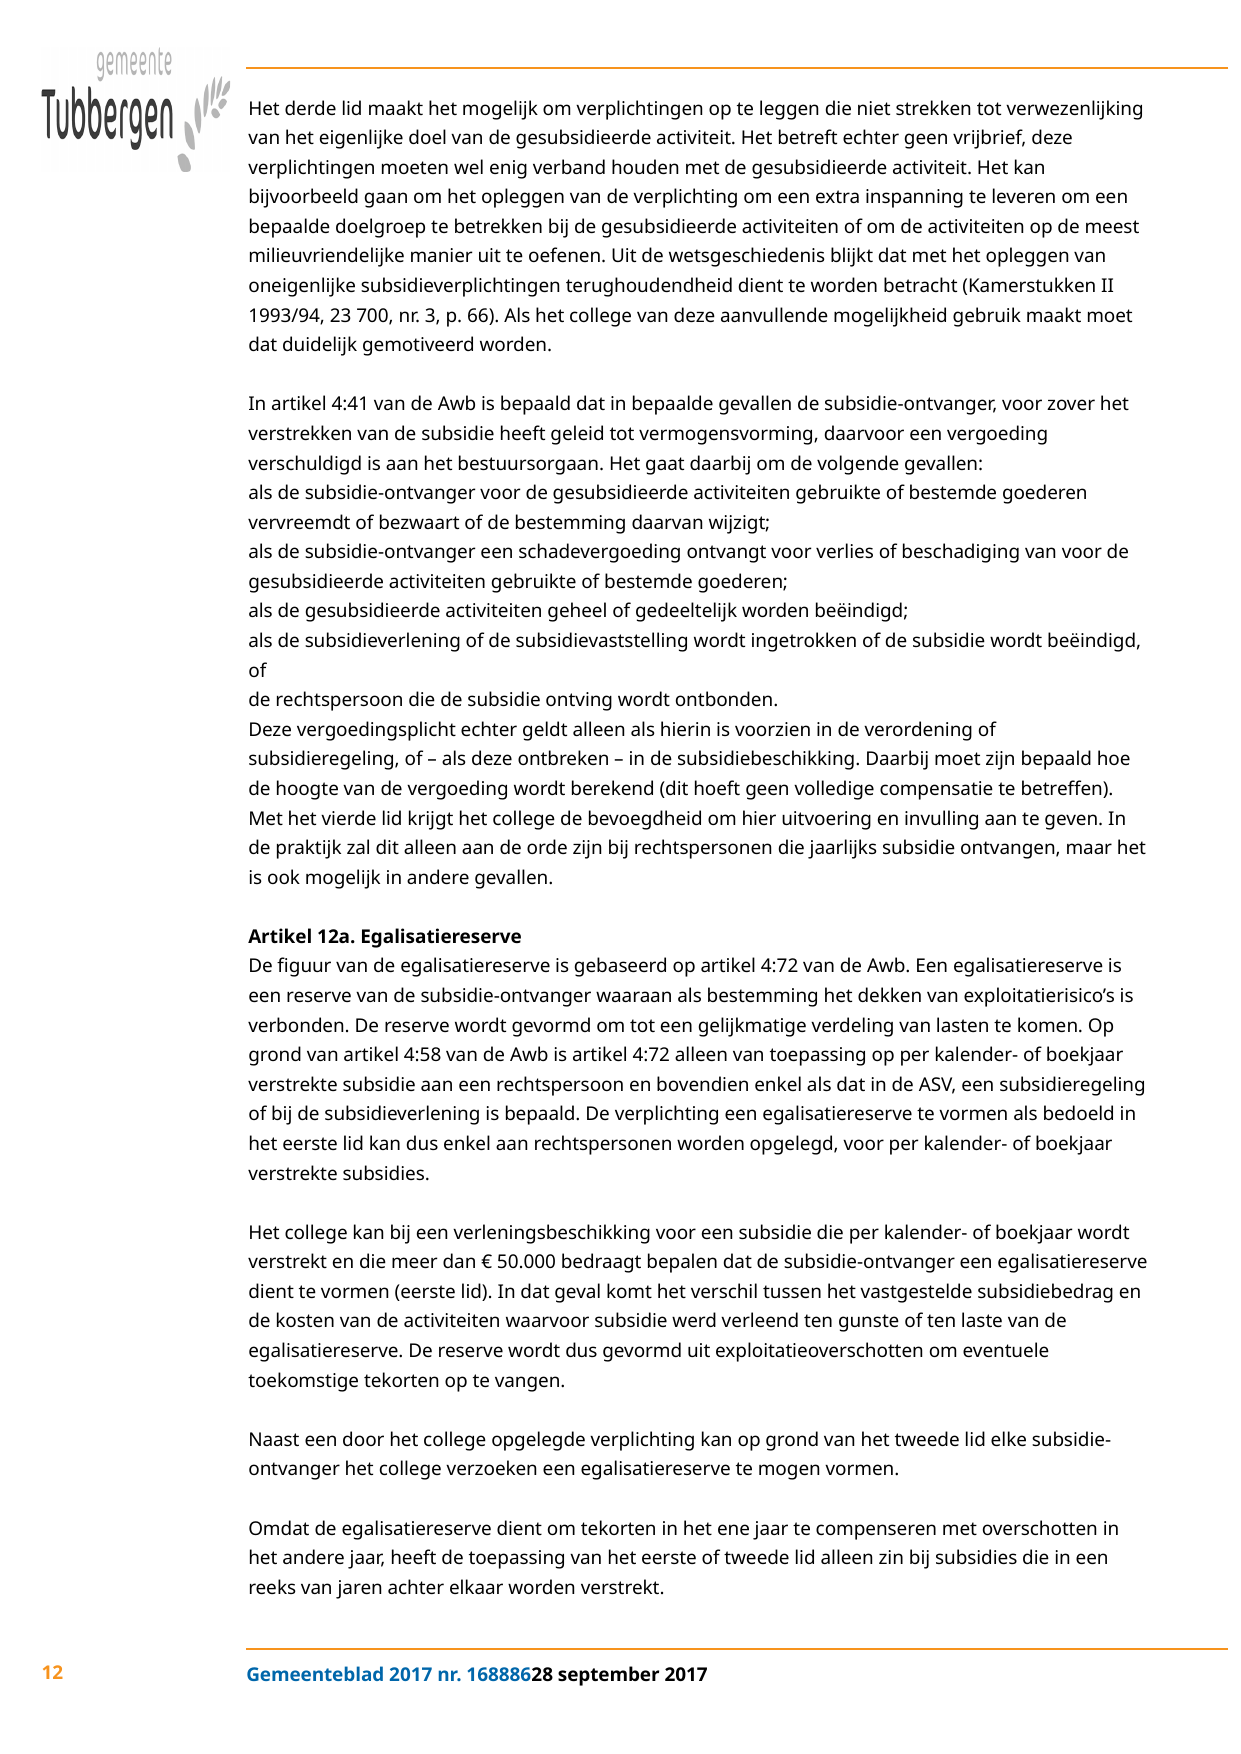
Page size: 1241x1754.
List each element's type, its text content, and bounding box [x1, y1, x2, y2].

text De figuur van de egalisatiereserve is gebaseerd op artikel 4:72 van de Awb. Een egalisatiereserve is een reserve van de subsidie-ontvanger waaraan als bestemming het dekken van exploitatierisico’s is verbonden. De reserve wordt gevormd om tot een gelijkmatige verdeling van lasten te komen. Op grond van artikel 4:58 van de Awb is artikel 4:72 alleen van toepassing op per kalender- of boekjaar verstrekte subsidie aan een rechtspersoon en bovendien enkel als dat in de ASV, een subsidieregeling of bij de subsidieverlening is bepaald. De verplichting een egalisatiereserve te vormen als bedoeld in het eerste lid kan dus enkel aan rechtspersonen worden opgelegd, voor per kalender- of boekjaar verstrekte subsidies. [248, 953, 1152, 1186]
text Artikel 12a. Egalisatiereserve [248, 923, 1152, 949]
text Naast een door het college opgelegde verplichting kan op grond van het tweede lid elke subsidie-ontvanger het college verzoeken een egalisatiereserve te mogen vormen. [248, 1426, 1152, 1481]
text Deze vergoedingsplicht echter geldt alleen als hierin is voorzien in de verordening of subsidieregeling, of – als deze ontbreken – in de subsidiebeschikking. Daarbij moet zijn bepaald hoe de hoogte van de vergoeding wordt berekend (dit hoeft geen volledige compensatie te betreffen). Met het vierde lid krijgt het college de bevoegdheid om hier uitvoering en invulling aan te geven. In de praktijk zal dit alleen aan de orde zijn bij rechtspersonen die jaarlijks subsidie ontvangen, maar het is ook mogelijk in andere gevallen. [248, 716, 1152, 890]
text Het college kan bij een verleningsbeschikking voor een subsidie die per kalender- of boekjaar wordt verstrekt en die meer dan € 50.000 bedraagt bepalen dat de subsidie-ontvanger een egalisatiereserve dient te vormen (eerste lid). In dat geval komt het verschil tussen het vastgestelde subsidiebedrag en de kosten van de activiteiten waarvoor subsidie werd verleend ten gunste of ten laste van de egalisatiereserve. De reserve wordt dus gevormd uit exploitatieoverschotten om eventuele toekomstige tekorten op te vangen. [248, 1219, 1152, 1393]
text de rechtspersoon die de subsidie ontving wordt ontbonden. [248, 686, 1152, 712]
text Het derde lid maakt het mogelijk om verplichtingen op te leggen die niet strekken tot verwezenlijking van het eigenlijke doel van de gesubsidieerde activiteit. Het betreft echter geen vrijbrief, deze verplichtingen moeten wel enig verband houden met de gesubsidieerde activiteit. Het kan bijvoorbeeld gaan om het opleggen van de verplichting om een extra inspanning te leveren om een bepaalde doelgroep te betrekken bij de gesubsidieerde activiteiten of om de activiteiten op de meest milieuvriendelijke manier uit te oefenen. Uit de wetsgeschiedenis blijkt dat met het opleggen van oneigenlijke subsidieverplichtingen terughoudendheid dient te worden betracht (Kamerstukken II 1993/94, 23 700, nr. 3, p. 66). Als het college van deze aanvullende mogelijkheid gebruik maakt moet dat duidelijk gemotiveerd worden. [248, 95, 1152, 357]
text In artikel 4:41 van de Awb is bepaald dat in bepaalde gevallen de subsidie-ontvanger, voor zover het verstrekken van de subsidie heeft geleid tot vermogensvorming, daarvoor een vergoeding verschuldigd is aan het bestuursorgaan. Het gaat daarbij om de volgende gevallen: [248, 391, 1152, 476]
text Omdat de egalisatiereserve dient om tekorten in het ene jaar te compenseren met overschotten in het andere jaar, heeft de toepassing van het eerste of tweede lid alleen zin bij subsidies die in een reeks van jaren achter elkaar worden verstrekt. [248, 1515, 1152, 1600]
text als de subsidie-ontvanger een schadevergoeding ontvangt voor verlies of beschadiging van voor de gesubsidieerde activiteiten gebruikte of bestemde goederen; [248, 538, 1152, 594]
text als de subsidie-ontvanger voor de gesubsidieerde activiteiten gebruikte of bestemde goederen vervreemdt of bezwaart of de bestemming daarvan wijzigt; [248, 479, 1152, 535]
text als de gesubsidieerde activiteiten geheel of gedeeltelijk worden beëindigd; [248, 598, 1152, 623]
text als de subsidieverlening of de subsidievaststelling wordt ingetrokken of de subsidie wordt beëindigd, of [248, 627, 1152, 683]
picture [41, 47, 231, 172]
